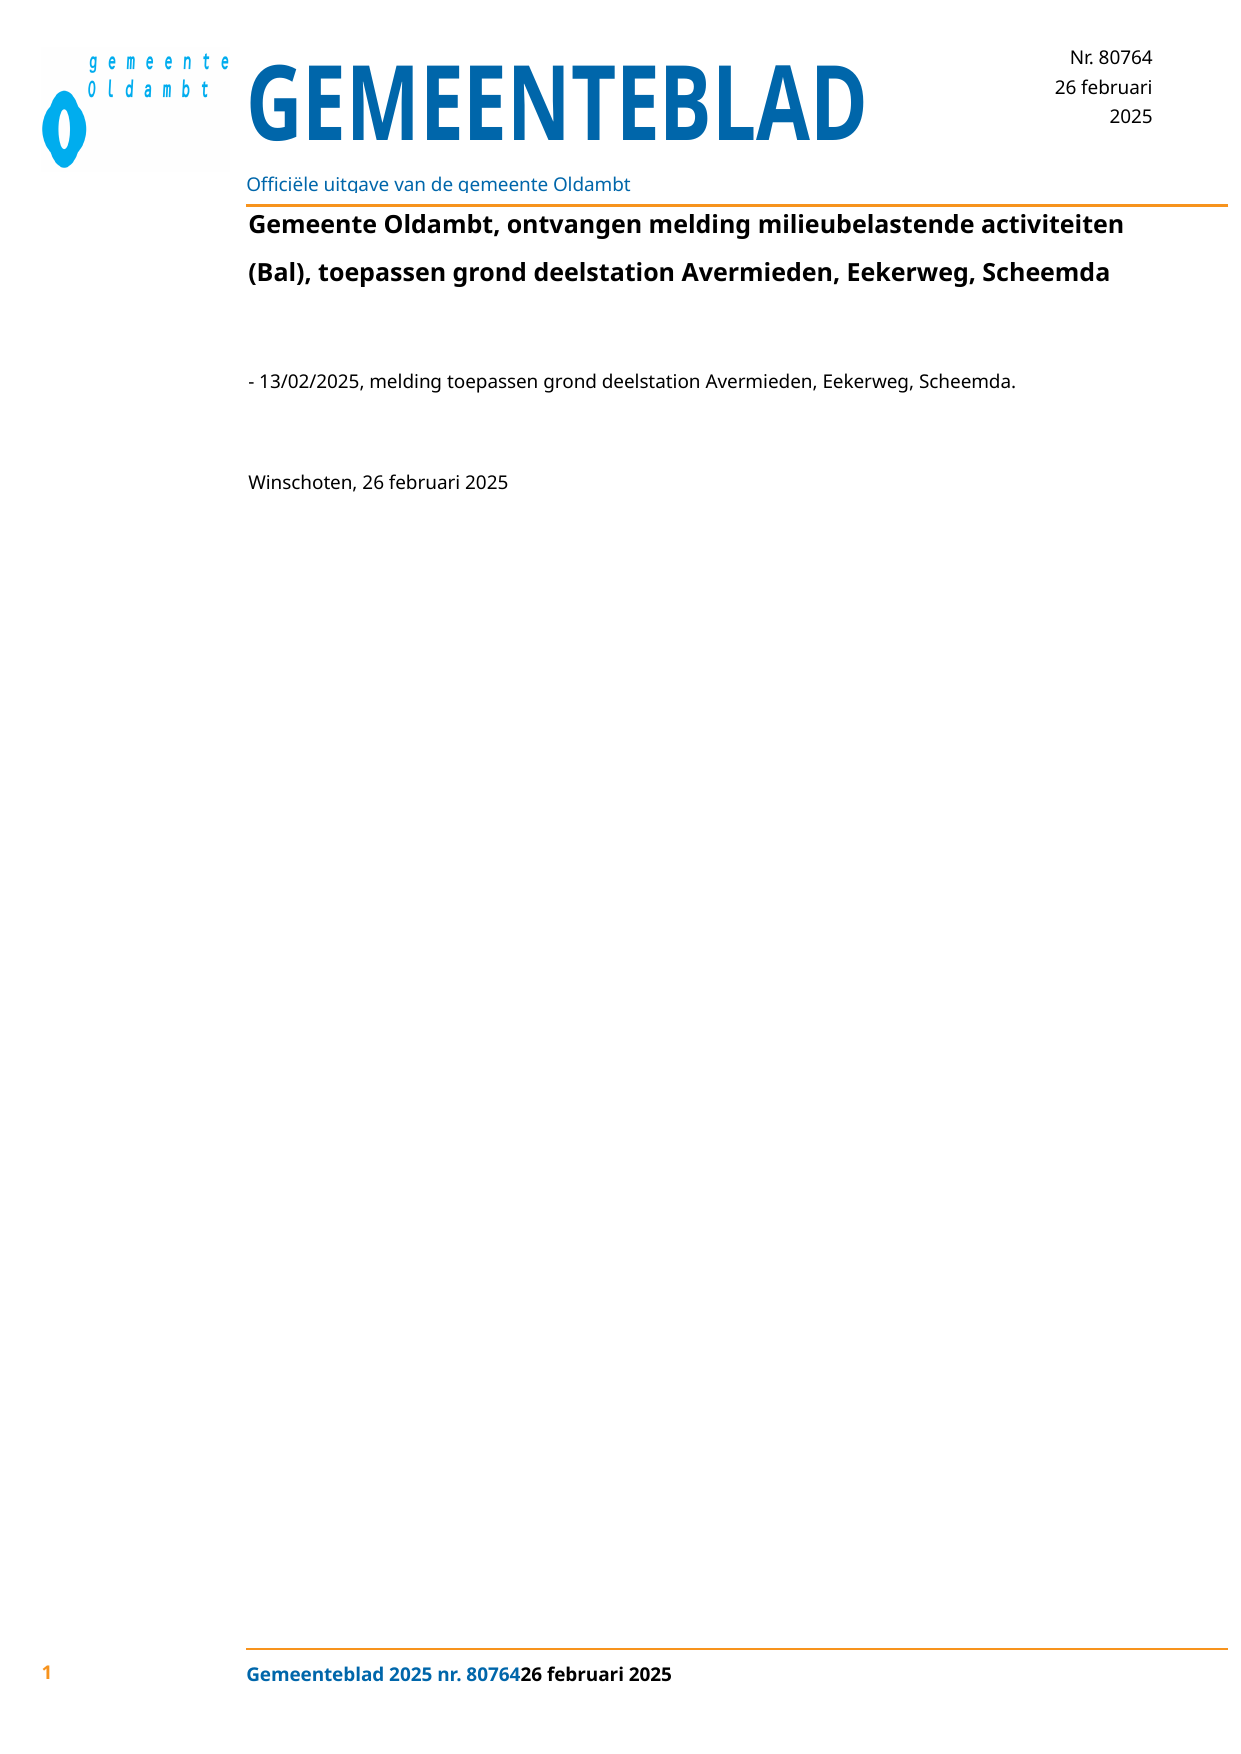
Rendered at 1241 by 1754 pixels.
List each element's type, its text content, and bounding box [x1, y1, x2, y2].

text Gemeente Oldambt, ontvangen melding milieubelastende activiteiten (Bal), toepassen grond deelstation Avermieden, Eekerweg, Scheemda [248, 207, 1152, 288]
picture [41, 47, 231, 172]
text - 13/02/2025, melding toepassen grond deelstation Avermieden, Eekerweg, Scheemda. [248, 368, 1152, 394]
text Winschoten, 26 februari 2025 [248, 469, 1152, 495]
